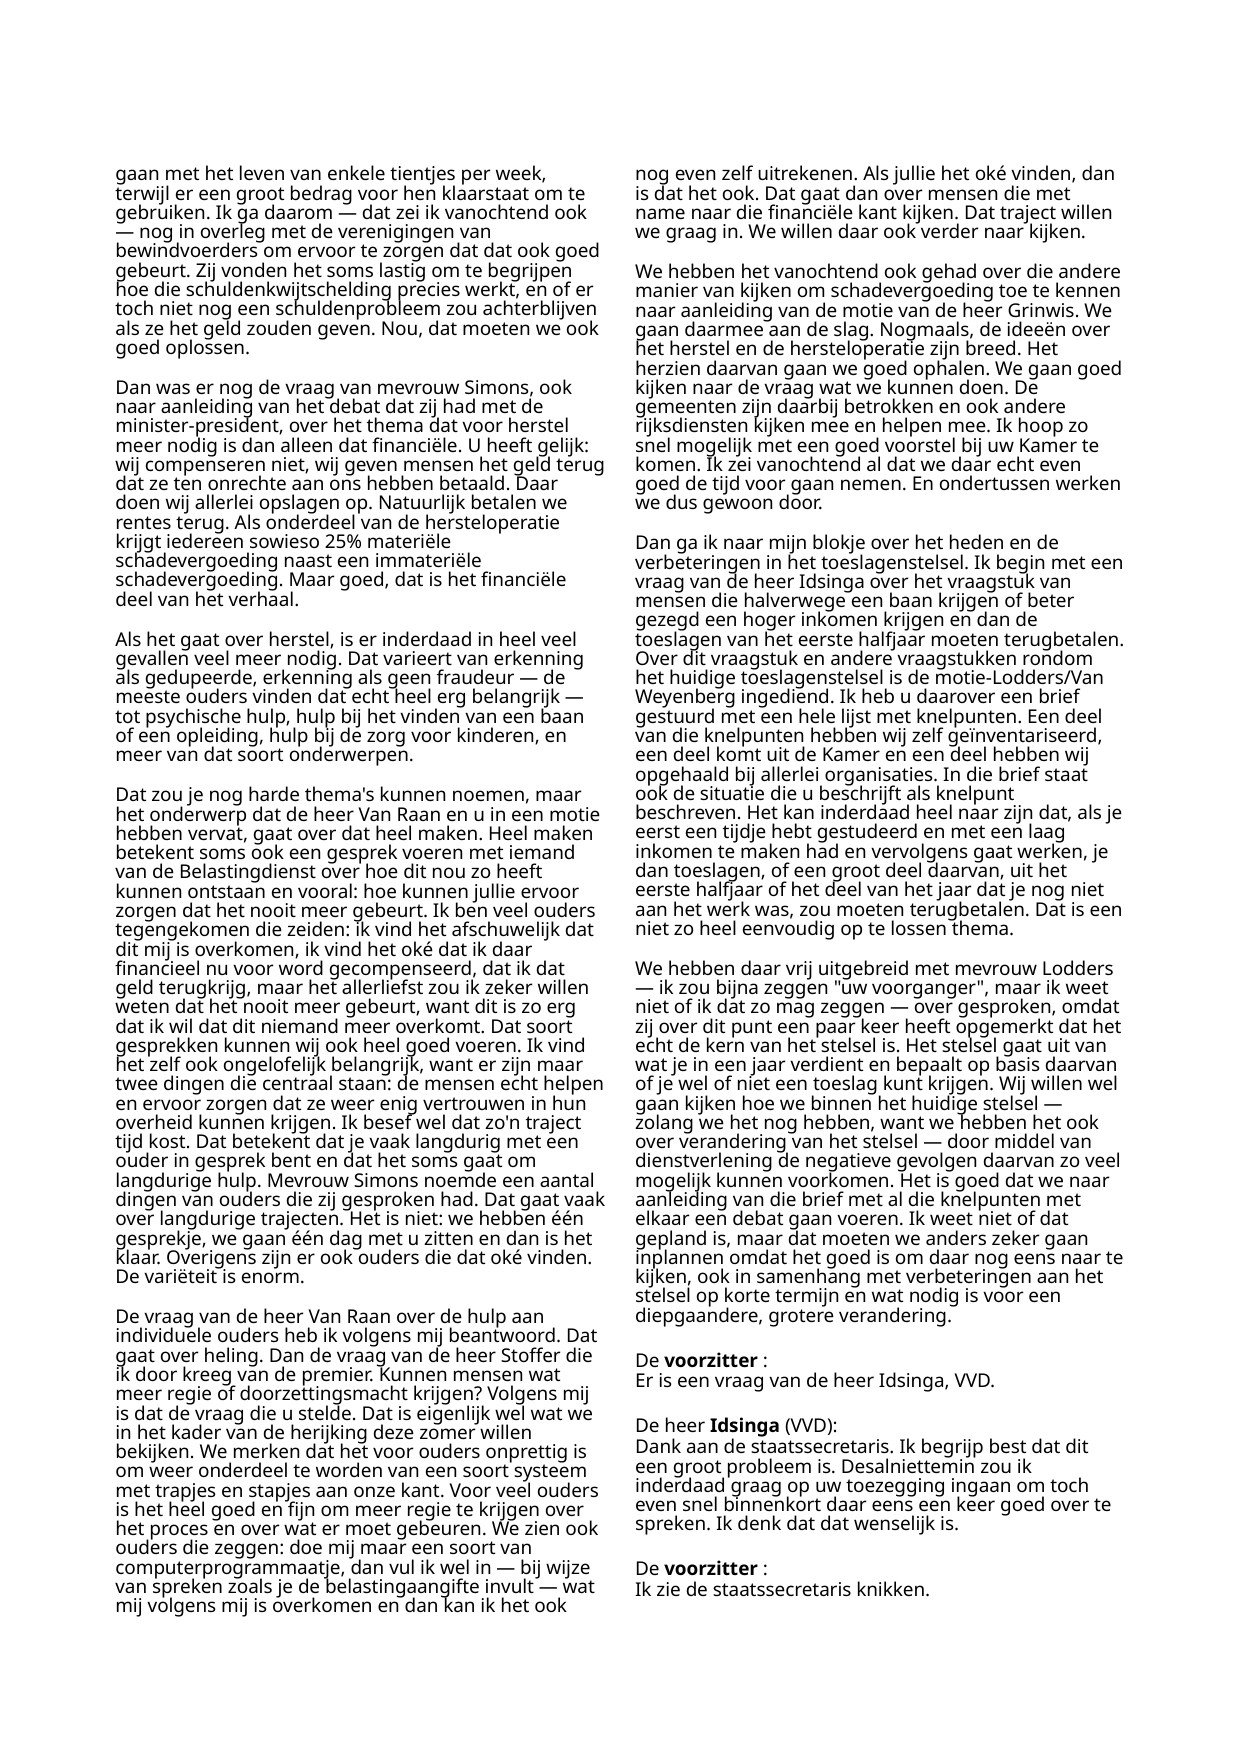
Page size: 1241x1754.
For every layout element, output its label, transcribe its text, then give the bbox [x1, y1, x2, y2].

text Dan ga ik naar mijn blokje over het heden en de verbeteringen in het toeslagenstelsel. Ik begin met een vraag van de heer Idsinga over het vraagstuk van mensen die halverwege een baan krijgen of beter gezegd een hoger inkomen krijgen en dan de toeslagen van het eerste halfjaar moeten terugbetalen. Over dit vraagstuk en andere vraagstukken rondom het huidige toeslagenstelsel is de motie-Lodders/Van Weyenberg ingediend. Ik heb u daarover een brief gestuurd met een hele lijst met knelpunten. Een deel van die knelpunten hebben wij zelf geïnventariseerd, een deel komt uit de Kamer en een deel hebben wij opgehaald bij allerlei organisaties. In die brief staat ook de situatie die u beschrijft als knelpunt beschreven. Het kan inderdaad heel naar zijn dat, als je eerst een tijdje hebt gestudeerd en met een laag inkomen te maken had en vervolgens gaat werken, je dan toeslagen, of een groot deel daarvan, uit het eerste halfjaar of het deel van het jaar dat je nog niet aan het werk was, zou moeten terugbetalen. Dat is een niet zo heel eenvoudig op te lossen thema. [635, 534, 1125, 939]
text gaan met het leven van enkele tientjes per week, terwijl er een groot bedrag voor hen klaarstaat om te gebruiken. Ik ga daarom — dat zei ik vanochtend ook — nog in overleg met de verenigingen van bewindvoerders om ervoor te zorgen dat dat ook goed gebeurt. Zij vonden het soms lastig om te begrijpen hoe die schuldenkwijtschelding precies werkt, en of er toch niet nog een schuldenprobleem zou achterblijven als ze het geld zouden geven. Nou, dat moeten we ook goed oplossen. [115, 165, 605, 358]
text We hebben het vanochtend ook gehad over die andere manier van kijken om schadevergoeding toe te kennen naar aanleiding van de motie van de heer Grinwis. We gaan daarmee aan de slag. Nogmaals, de ideeën over het herstel en de hersteloperatie zijn breed. Het herzien daarvan gaan we goed ophalen. We gaan goed kijken naar de vraag wat we kunnen doen. De gemeenten zijn daarbij betrokken en ook andere rijksdiensten kijken mee en helpen mee. Ik hoop zo snel mogelijk met een goed voorstel bij uw Kamer te komen. Ik zei vanochtend al dat we daar echt even goed de tijd voor gaan nemen. En ondertussen werken we dus gewoon door. [635, 263, 1125, 514]
text Als het gaat over herstel, is er inderdaad in heel veel gevallen veel meer nodig. Dat varieert van erkenning als gedupeerde, erkenning als geen fraudeur — de meeste ouders vinden dat echt heel erg belangrijk — tot psychische hulp, hulp bij het vinden van een baan of een opleiding, hulp bij de zorg voor kinderen, en meer van dat soort onderwerpen. [115, 631, 605, 766]
text Dan was er nog de vraag van mevrouw Simons, ook naar aanleiding van het debat dat zij had met de minister-president, over het thema dat voor herstel meer nodig is dan alleen dat financiële. U heeft gelijk: wij compenseren niet, wij geven mensen het geld terug dat ze ten onrechte aan ons hebben betaald. Daar doen wij allerlei opslagen op. Natuurlijk betalen we rentes terug. Als onderdeel van de hersteloperatie krijgt iedereen sowieso 25% materiële schadevergoeding naast een immateriële schadevergoeding. Maar goed, dat is het financiële deel van het verhaal. [115, 379, 605, 610]
text Dank aan de staatssecretaris. Ik begrijp best dat dit een groot probleem is. Desalniettemin zou ik inderdaad graag op uw toezegging ingaan om toch even snel binnenkort daar eens een keer goed over te spreken. Ik denk dat dat wenselijk is. [635, 1438, 1125, 1535]
text Er is een vraag van de heer Idsinga, VVD. [635, 1372, 1125, 1392]
text De vraag van de heer Van Raan over de hulp aan individuele ouders heb ik volgens mij beantwoord. Dat gaat over heling. Dan de vraag van de heer Stoffer die ik door kreeg van de premier. Kunnen mensen wat meer regie of doorzettingsmacht krijgen? Volgens mij is dat de vraag die u stelde. Dat is eigenlijk wel wat we in het kader van de herijking deze zomer willen bekijken. We merken dat het voor ouders onprettig is om weer onderdeel te worden van een soort systeem met trapjes en stapjes aan onze kant. Voor veel ouders is het heel goed en fijn om meer regie te krijgen over het proces en over wat er moet gebeuren. We zien ook ouders die zeggen: doe mij maar een soort van computerprogrammaatje, dan vul ik wel in — bij wijze van spreken zoals je de belastingaangifte invult — wat mij volgens mij is overkomen en dan kan ik het ook [115, 1308, 605, 1616]
text De voorzitter : [635, 1556, 1125, 1581]
text De voorzitter : [635, 1347, 1125, 1372]
text We hebben daar vrij uitgebreid met mevrouw Lodders — ik zou bijna zeggen "uw voorganger", maar ik weet niet of ik dat zo mag zeggen — over gesproken, omdat zij over dit punt een paar keer heeft opgemerkt dat het echt de kern van het stelsel is. Het stelsel gaat uit van wat je in een jaar verdient en bepaalt op basis daarvan of je wel of niet een toeslag kunt krijgen. Wij willen wel gaan kijken hoe we binnen het huidige stelsel — zolang we het nog hebben, want we hebben het ook over verandering van het stelsel — door middel van dienstverlening de negatieve gevolgen daarvan zo veel mogelijk kunnen voorkomen. Het is goed dat we naar aanleiding van die brief met al die knelpunten met elkaar een debat gaan voeren. Ik weet niet of dat gepland is, maar dat moeten we anders zeker gaan inplannen omdat het goed is om daar nog eens naar te kijken, ook in samenhang met verbeteringen aan het stelsel op korte termijn en wat nodig is voor een diepgaandere, grotere verandering. [635, 960, 1125, 1326]
text De heer Idsinga (VVD): [635, 1413, 1125, 1438]
text nog even zelf uitrekenen. Als jullie het oké vinden, dan is dat het ook. Dat gaat dan over mensen die met name naar die financiële kant kijken. Dat traject willen we graag in. We willen daar ook verder naar kijken. [635, 165, 1125, 242]
text Ik zie de staatssecretaris knikken. [635, 1581, 1125, 1601]
text Dat zou je nog harde thema's kunnen noemen, maar het onderwerp dat de heer Van Raan en u in een motie hebben vervat, gaat over dat heel maken. Heel maken betekent soms ook een gesprek voeren met iemand van de Belastingdienst over hoe dit nou zo heeft kunnen ontstaan en vooral: hoe kunnen jullie ervoor zorgen dat het nooit meer gebeurt. Ik ben veel ouders tegengekomen die zeiden: ik vind het afschuwelijk dat dit mij is overkomen, ik vind het oké dat ik daar financieel nu voor word gecompenseerd, dat ik dat geld terugkrijg, maar het allerliefst zou ik zeker willen weten dat het nooit meer gebeurt, want dit is zo erg dat ik wil dat dit niemand meer overkomt. Dat soort gesprekken kunnen wij ook heel goed voeren. Ik vind het zelf ook ongelofelijk belangrijk, want er zijn maar twee dingen die centraal staan: de mensen echt helpen en ervoor zorgen dat ze weer enig vertrouwen in hun overheid kunnen krijgen. Ik besef wel dat zo'n traject tijd kost. Dat betekent dat je vaak langdurig met een ouder in gesprek bent en dat het soms gaat om langdurige hulp. Mevrouw Simons noemde een aantal dingen van ouders die zij gesproken had. Dat gaat vaak over langdurige trajecten. Het is niet: we hebben één gesprekje, we gaan één dag met u zitten en dan is het klaar. Overigens zijn er ook ouders die dat oké vinden. De variëteit is enorm. [115, 786, 605, 1287]
